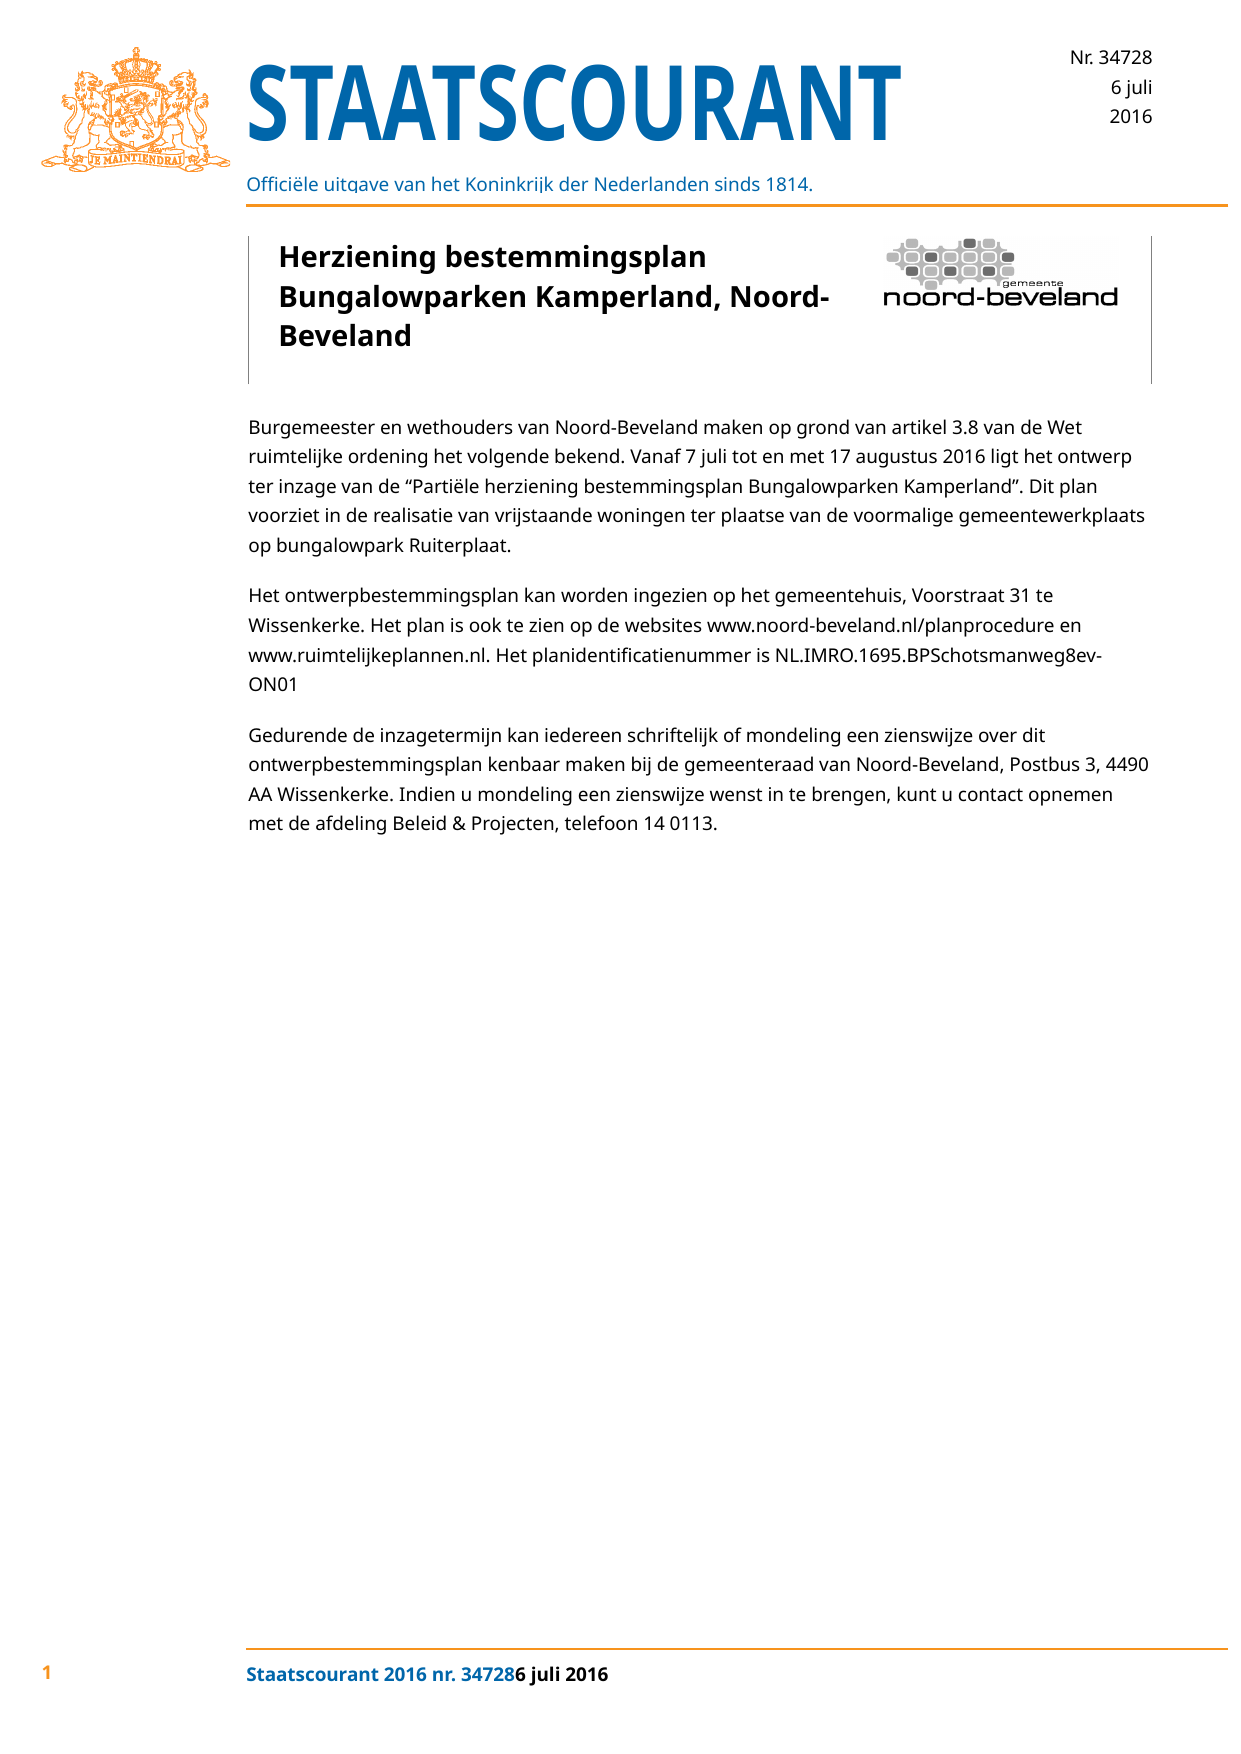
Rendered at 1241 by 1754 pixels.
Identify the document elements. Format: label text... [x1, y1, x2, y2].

picture [41, 47, 231, 172]
text Het ontwerpbestemmingsplan kan worden ingezien op het gemeentehuis, Voorstraat 31 te Wissenkerke. Het plan is ook te zien op de websites www.noord-beveland.nl/planprocedure en www.ruimtelijkeplannen.nl. Het planidentificatienummer is NL.IMRO.1695.BPSchotsmanweg8ev-ON01 [248, 583, 1152, 697]
text Gedurende de inzagetermijn kan iedereen schriftelijk of mondeling een zienswijze over dit ontwerpbestemmingsplan kenbaar maken bij de gemeenteraad van Noord-Beveland, Postbus 3, 4490 AA Wissenkerke. Indien u mondeling een zienswijze wenst in te brengen, kunt u contact opnemen met de afdeling Beleid & Projecten, telefoon 14 0113. [248, 722, 1152, 836]
table_header [850, 236, 1151, 384]
picture [882, 236, 1119, 308]
table_header Herziening bestemmingsplan Bungalowparken Kamperland, Noord-Beveland [249, 236, 850, 384]
text Burgemeester en wethouders van Noord-Beveland maken op grond van artikel 3.8 van de Wet ruimtelijke ordening het volgende bekend. Vanaf 7 juli tot en met 17 augustus 2016 ligt het ontwerp ter inzage van de “Partiële herziening bestemmingsplan Bungalowparken Kamperland”. Dit plan voorziet in de realisatie van vrijstaande woningen ter plaatse van de voormalige gemeentewerkplaats op bungalowpark Ruiterplaat. [248, 414, 1152, 558]
